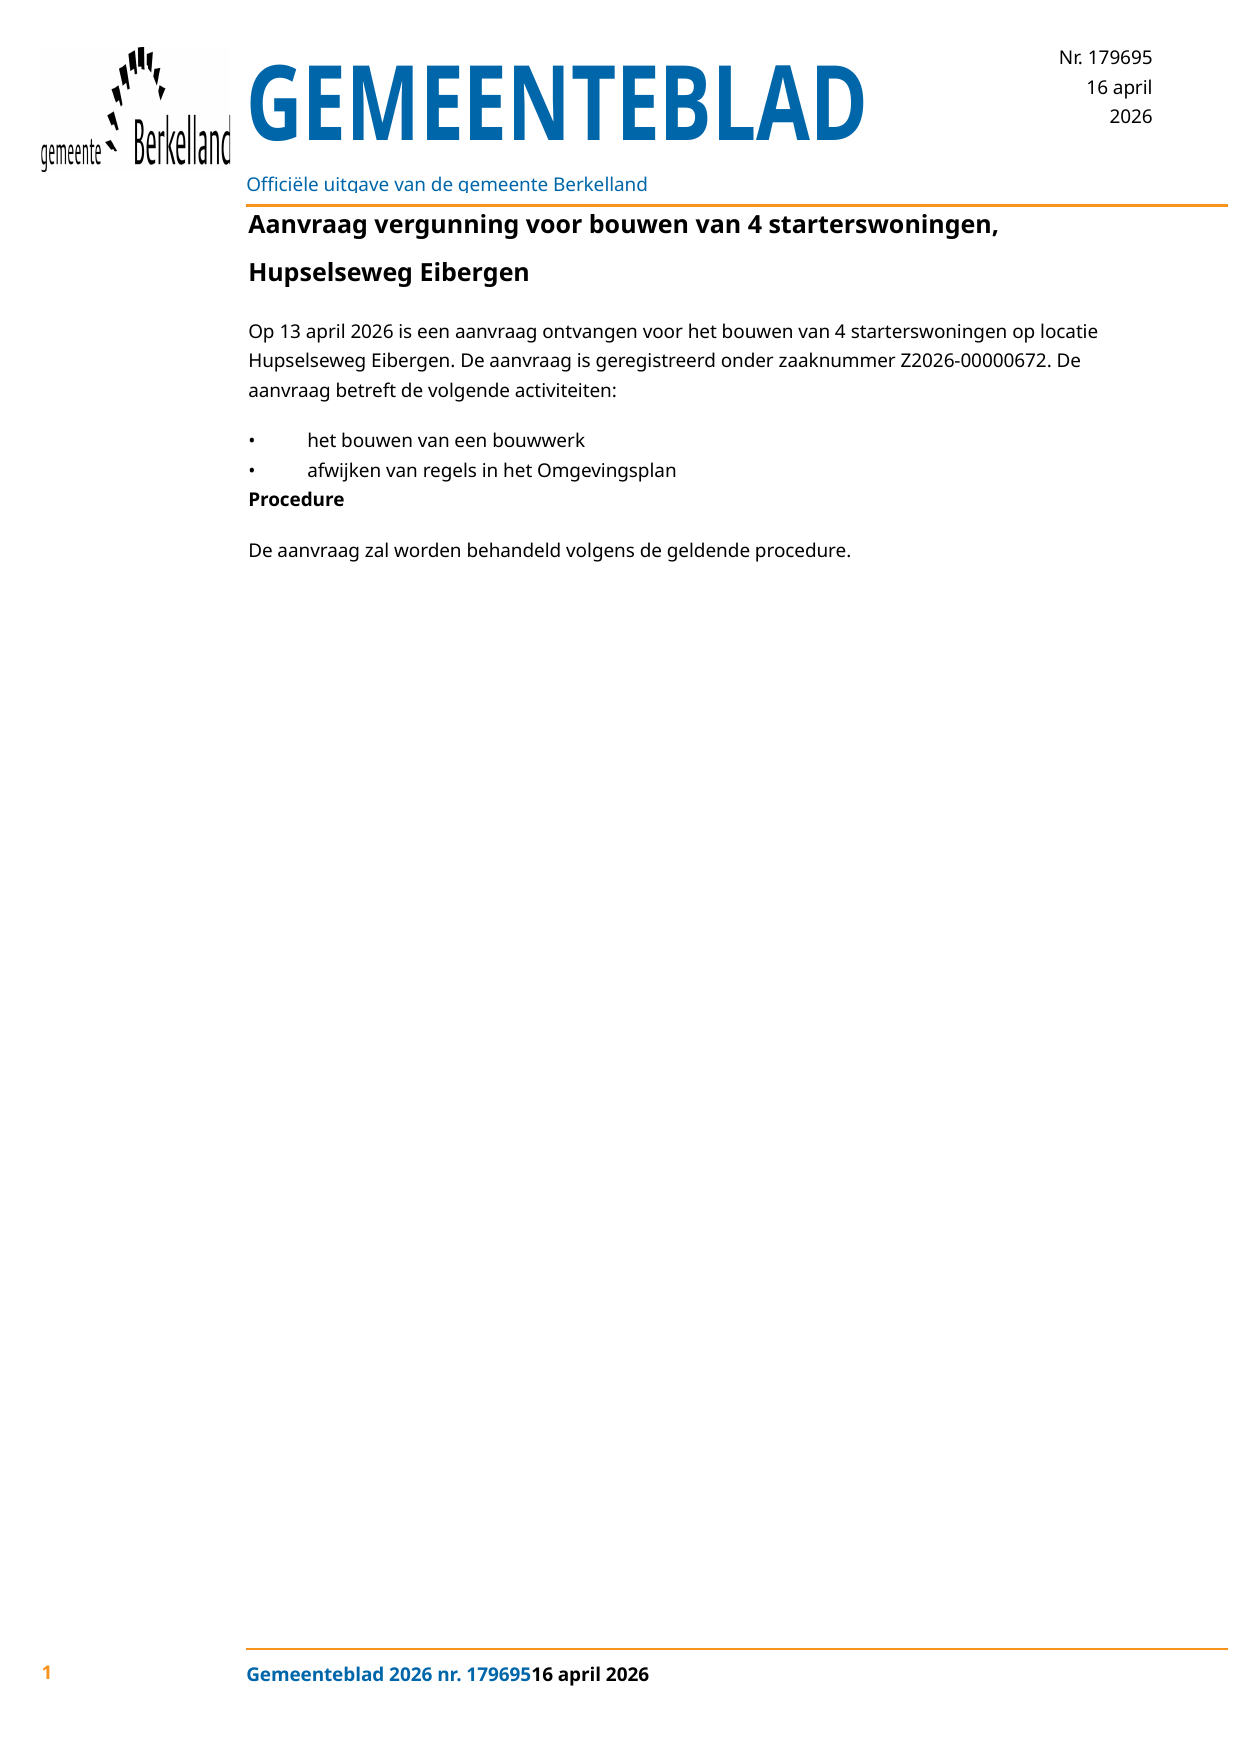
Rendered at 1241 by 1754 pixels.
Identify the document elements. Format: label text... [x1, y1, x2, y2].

text Aanvraag vergunning voor bouwen van 4 starterswoningen, Hupselseweg Eibergen [248, 207, 1152, 288]
picture [41, 47, 231, 172]
list het bouwen van een bouwwerk [248, 427, 1152, 453]
text De aanvraag zal worden behandeld volgens de geldende procedure. [248, 537, 1152, 563]
text Procedure [248, 487, 1152, 512]
list afwijken van regels in het Omgevingsplan [248, 457, 1152, 483]
text Op 13 april 2026 is een aanvraag ontvangen voor het bouwen van 4 starterswoningen op locatie Hupselseweg Eibergen. De aanvraag is geregistreerd onder zaaknummer Z2026-00000672. De aanvraag betreft de volgende activiteiten: [248, 318, 1152, 403]
